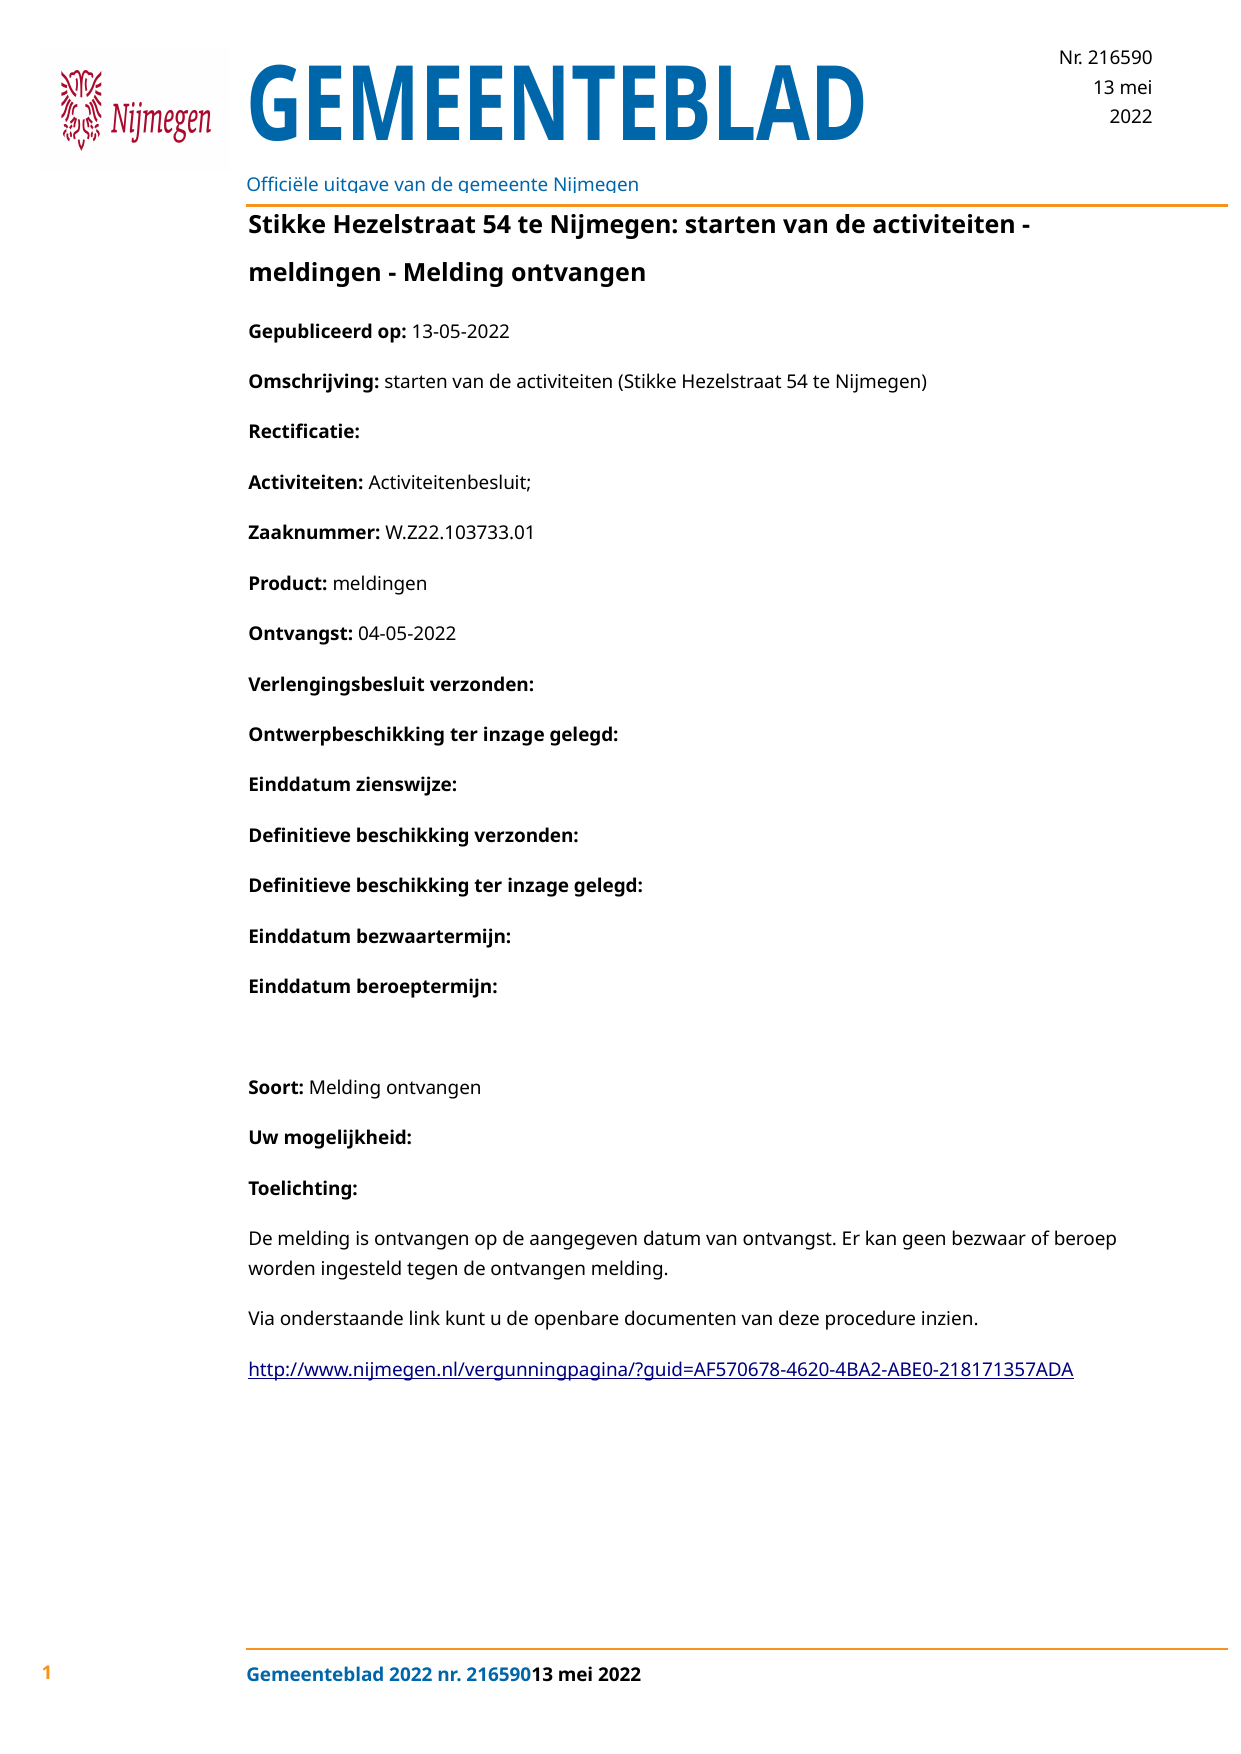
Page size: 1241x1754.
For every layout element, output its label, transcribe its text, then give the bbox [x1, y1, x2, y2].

text Product: meldingen [248, 570, 1152, 596]
text Omschrijving: starten van de activiteiten (Stikke Hezelstraat 54 te Nijmegen) [248, 368, 1152, 394]
text Uw mogelijkheid: [248, 1124, 1152, 1150]
text Activiteiten: Activiteitenbesluit; [248, 469, 1152, 495]
picture [41, 47, 231, 172]
text Zaaknummer: W.Z22.103733.01 [248, 519, 1152, 545]
text Definitieve beschikking ter inzage gelegd: [248, 872, 1152, 898]
text http://www.nijmegen.nl/vergunningpagina/?guid=AF570678-4620-4BA2-ABE0-218171357ADA [248, 1356, 1152, 1382]
text Toelichting: [248, 1175, 1152, 1201]
text Einddatum beroeptermijn: [248, 973, 1152, 999]
text Gepubliceerd op: 13-05-2022 [248, 318, 1152, 344]
text Ontvangst: 04-05-2022 [248, 620, 1152, 646]
text Rectificatie: [248, 419, 1152, 444]
text Via onderstaande link kunt u de openbare documenten van deze procedure inzien. [248, 1305, 1152, 1331]
text Einddatum bezwaartermijn: [248, 923, 1152, 949]
text Einddatum zienswijze: [248, 772, 1152, 797]
text De melding is ontvangen op de aangegeven datum van ontvangst. Er kan geen bezwaar of beroep worden ingesteld tegen de ontvangen melding. [248, 1225, 1152, 1281]
text Soort: Melding ontvangen [248, 1074, 1152, 1100]
text Stikke Hezelstraat 54 te Nijmegen: starten van de activiteiten - meldingen - Melding ontvangen [248, 207, 1152, 288]
text Verlengingsbesluit verzonden: [248, 671, 1152, 697]
text Ontwerpbeschikking ter inzage gelegd: [248, 721, 1152, 747]
text Definitieve beschikking verzonden: [248, 822, 1152, 848]
